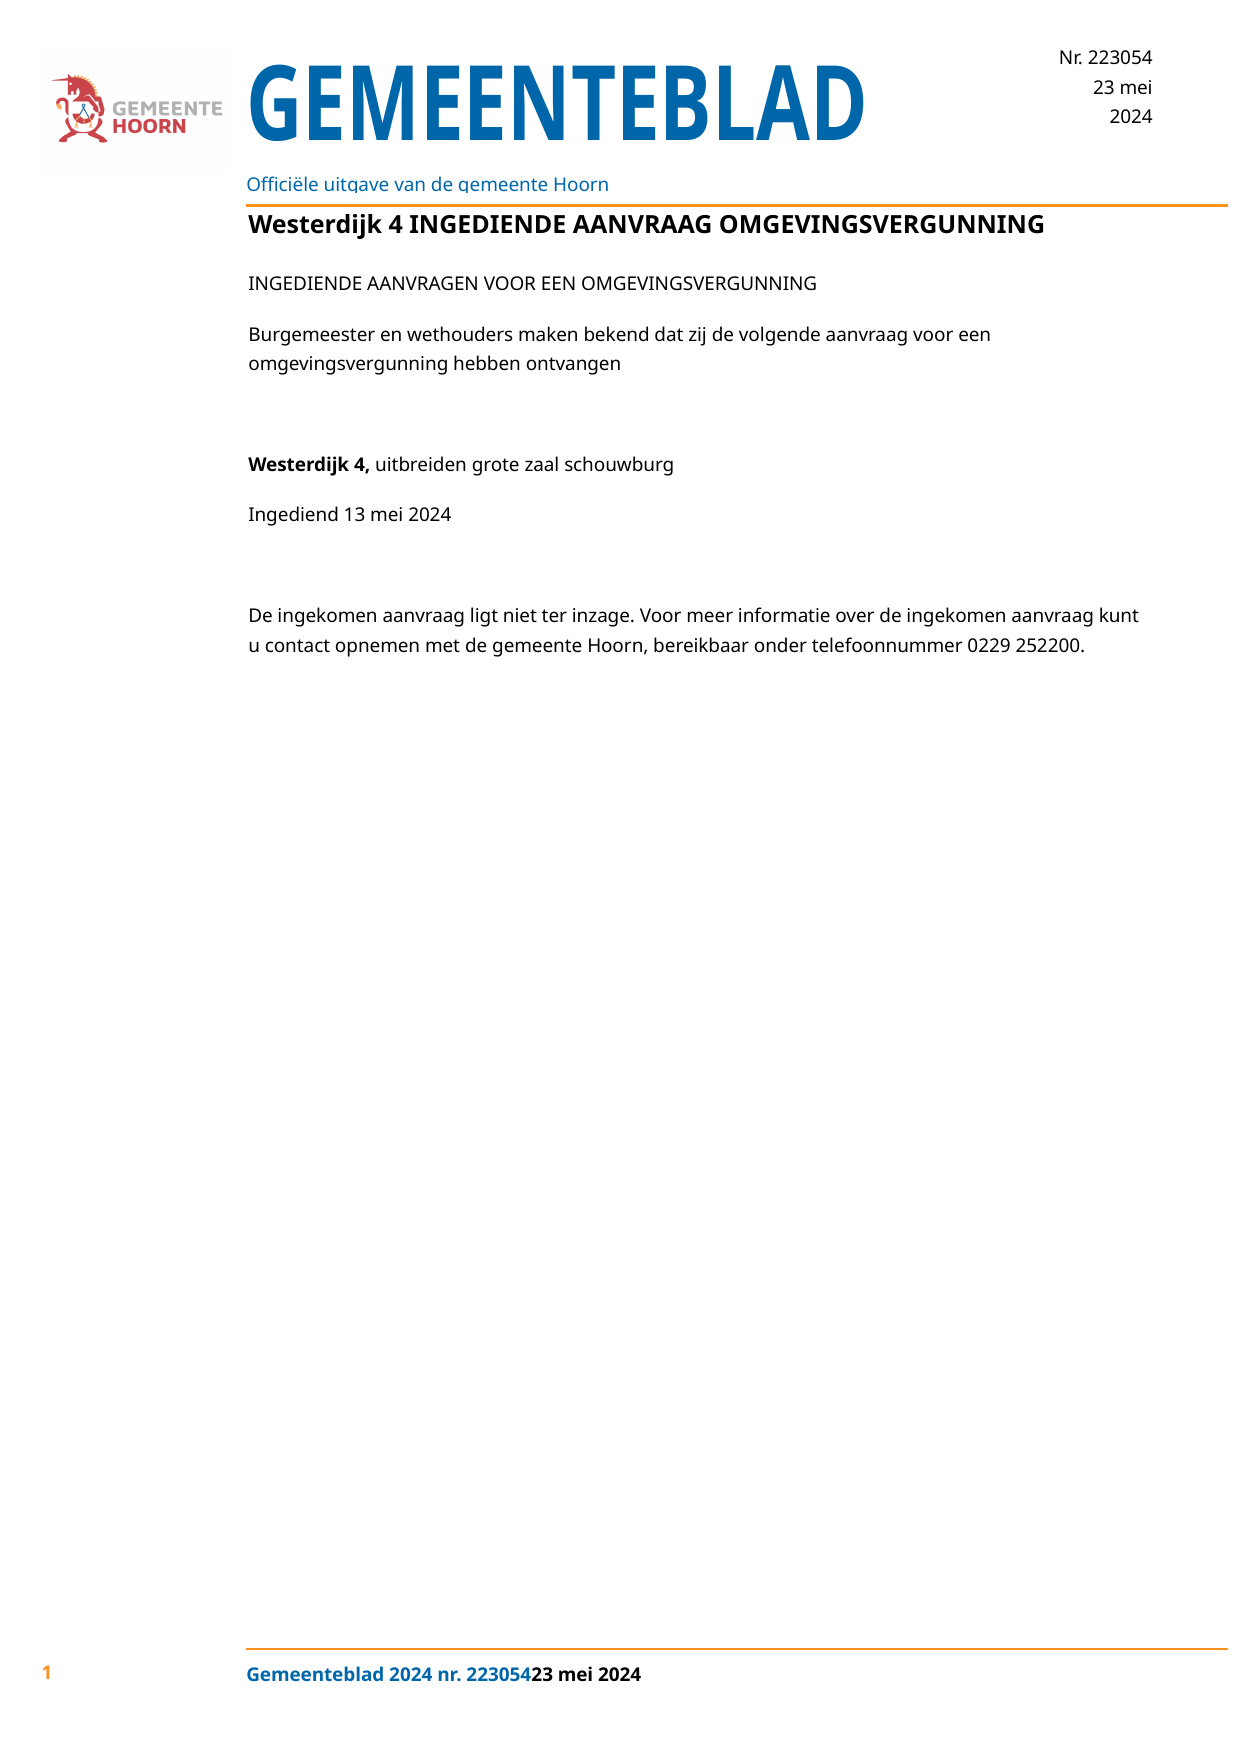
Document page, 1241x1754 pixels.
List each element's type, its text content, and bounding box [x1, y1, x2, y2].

text Ingediend 13 mei 2024 [248, 502, 1152, 527]
picture [41, 47, 231, 172]
text INGEDIENDE AANVRAGEN VOOR EEN OMGEVINGSVERGUNNING [248, 270, 1152, 296]
text Burgemeester en wethouders maken bekend dat zij de volgende aanvraag voor een omgevingsvergunning hebben ontvangen [248, 321, 1152, 376]
text De ingekomen aanvraag ligt niet ter inzage. Voor meer informatie over de ingekomen aanvraag kunt u contact opnemen met de gemeente Hoorn, bereikbaar onder telefoonnummer 0229 252200. [248, 602, 1152, 658]
text Westerdijk 4, uitbreiden grote zaal schouwburg [248, 451, 1152, 477]
text Westerdijk 4 INGEDIENDE AANVRAAG OMGEVINGSVERGUNNING [248, 207, 1152, 241]
